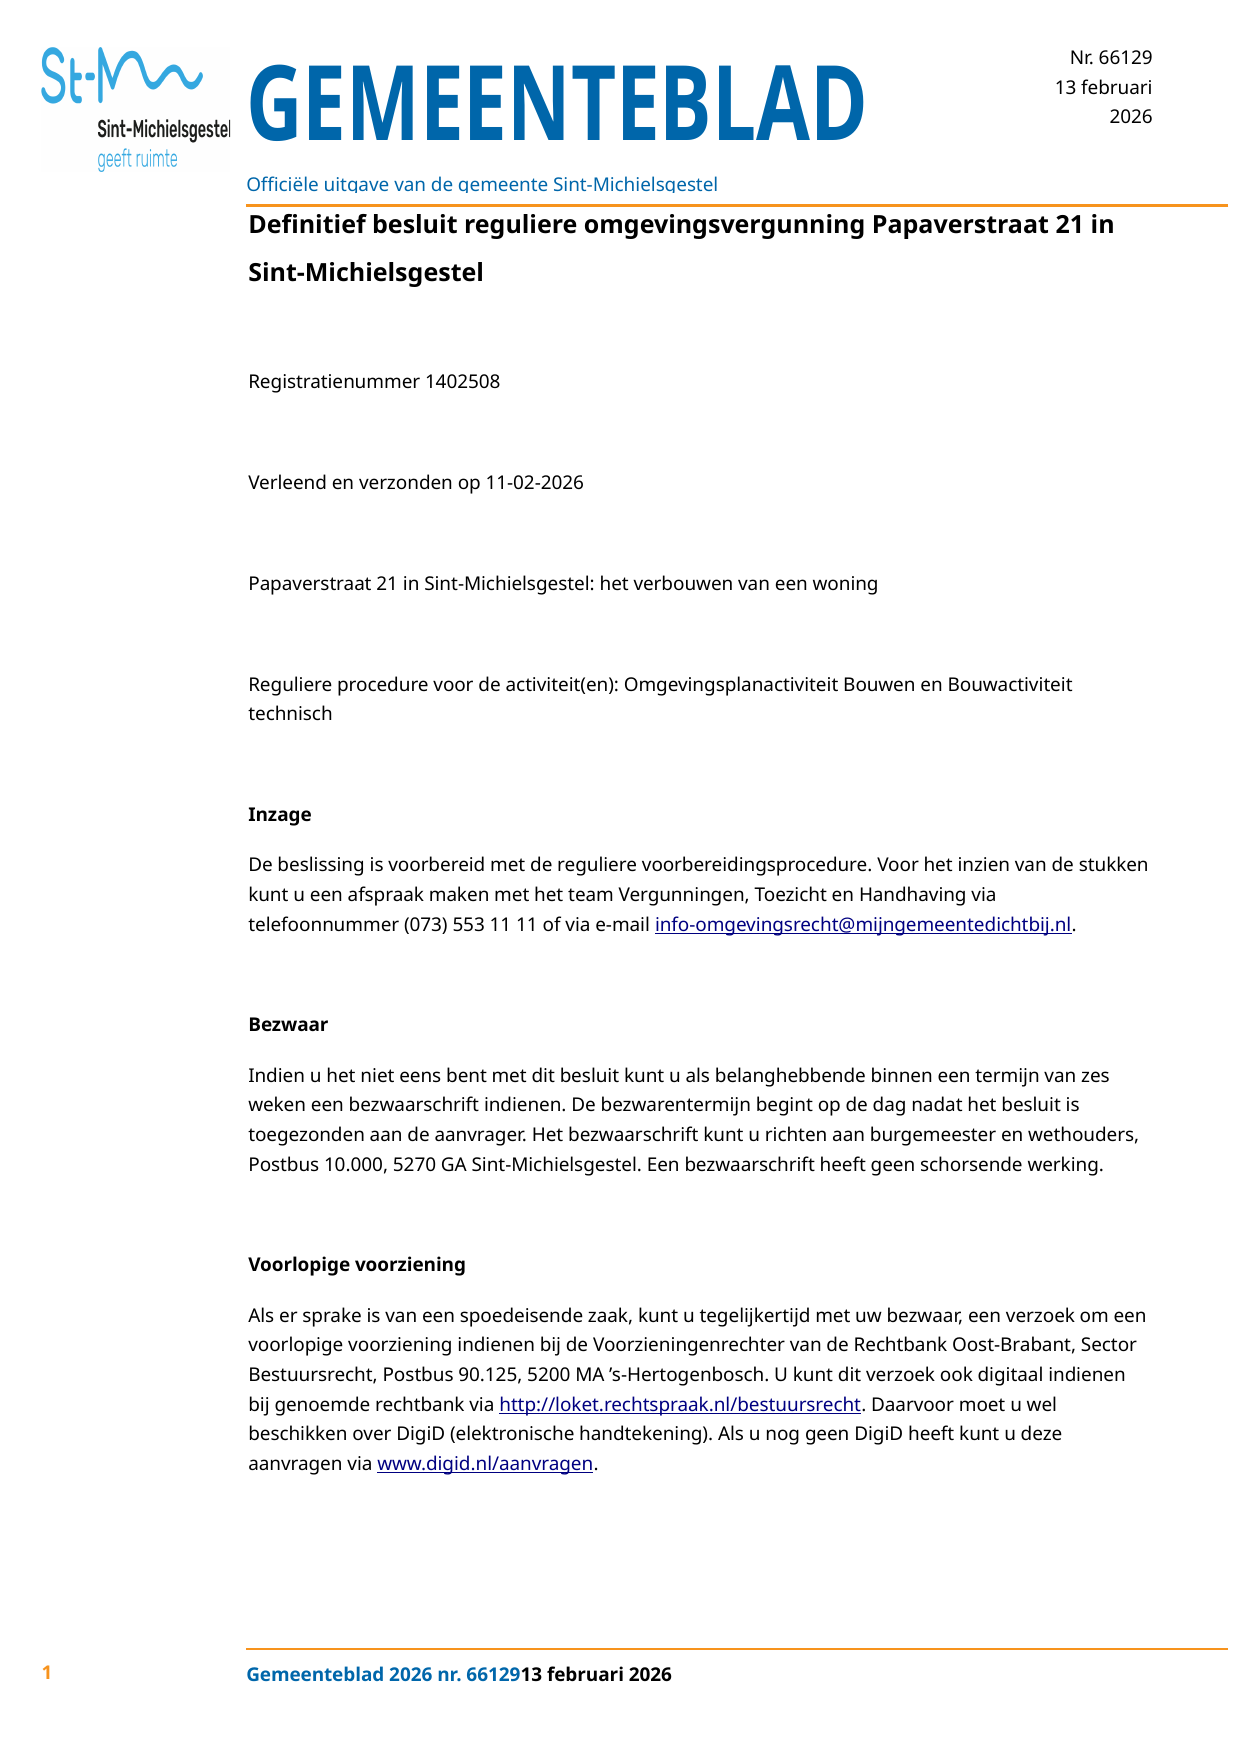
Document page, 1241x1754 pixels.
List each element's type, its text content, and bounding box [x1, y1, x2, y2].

text Verleend en verzonden op 11-02-2026 [248, 469, 1152, 495]
text De beslissing is voorbereid met de reguliere voorbereidingsprocedure. Voor het inzien van de stukken kunt u een afspraak maken met het team Vergunningen, Toezicht en Handhaving via telefoonnummer (073) 553 11 11 of via e-mail info-omgevingsrecht@mijngemeentedichtbij.nl. [248, 852, 1152, 937]
text Papaverstraat 21 in Sint-Michielsgestel: het verbouwen van een woning [248, 570, 1152, 596]
text Voorlopige voorziening [248, 1252, 1152, 1277]
picture [41, 47, 231, 172]
text Inzage [248, 801, 1152, 827]
text Indien u het niet eens bent met dit besluit kunt u als belanghebbende binnen een termijn van zes weken een bezwaarschrift indienen. De bezwarentermijn begint op de dag nadat het besluit is toegezonden aan de aanvrager. Het bezwaarschrift kunt u richten aan burgemeester en wethouders, Postbus 10.000, 5270 GA Sint-Michielsgestel. Een bezwaarschrift heeft geen schorsende werking. [248, 1062, 1152, 1177]
text Bezwaar [248, 1012, 1152, 1037]
text Definitief besluit reguliere omgevingsvergunning Papaverstraat 21 in Sint-Michielsgestel [248, 207, 1152, 288]
text Als er sprake is van een spoedeisende zaak, kunt u tegelijkertijd met uw bezwaar, een verzoek om een voorlopige voorziening indienen bij de Voorzieningenrechter van de Rechtbank Oost-Brabant, Sector Bestuursrecht, Postbus 90.125, 5200 MA ’s-Hertogenbosch. U kunt dit verzoek ook digitaal indienen bij genoemde rechtbank via http://loket.rechtspraak.nl/bestuursrecht. Daarvoor moet u wel beschikken over DigiD (elektronische handtekening). Als u nog geen DigiD heeft kunt u deze aanvragen via www.digid.nl/aanvragen. [248, 1302, 1152, 1476]
text Reguliere procedure voor de activiteit(en): Omgevingsplanactiviteit Bouwen en Bouwactiviteit technisch [248, 671, 1152, 726]
text Registratienummer 1402508 [248, 368, 1152, 394]
